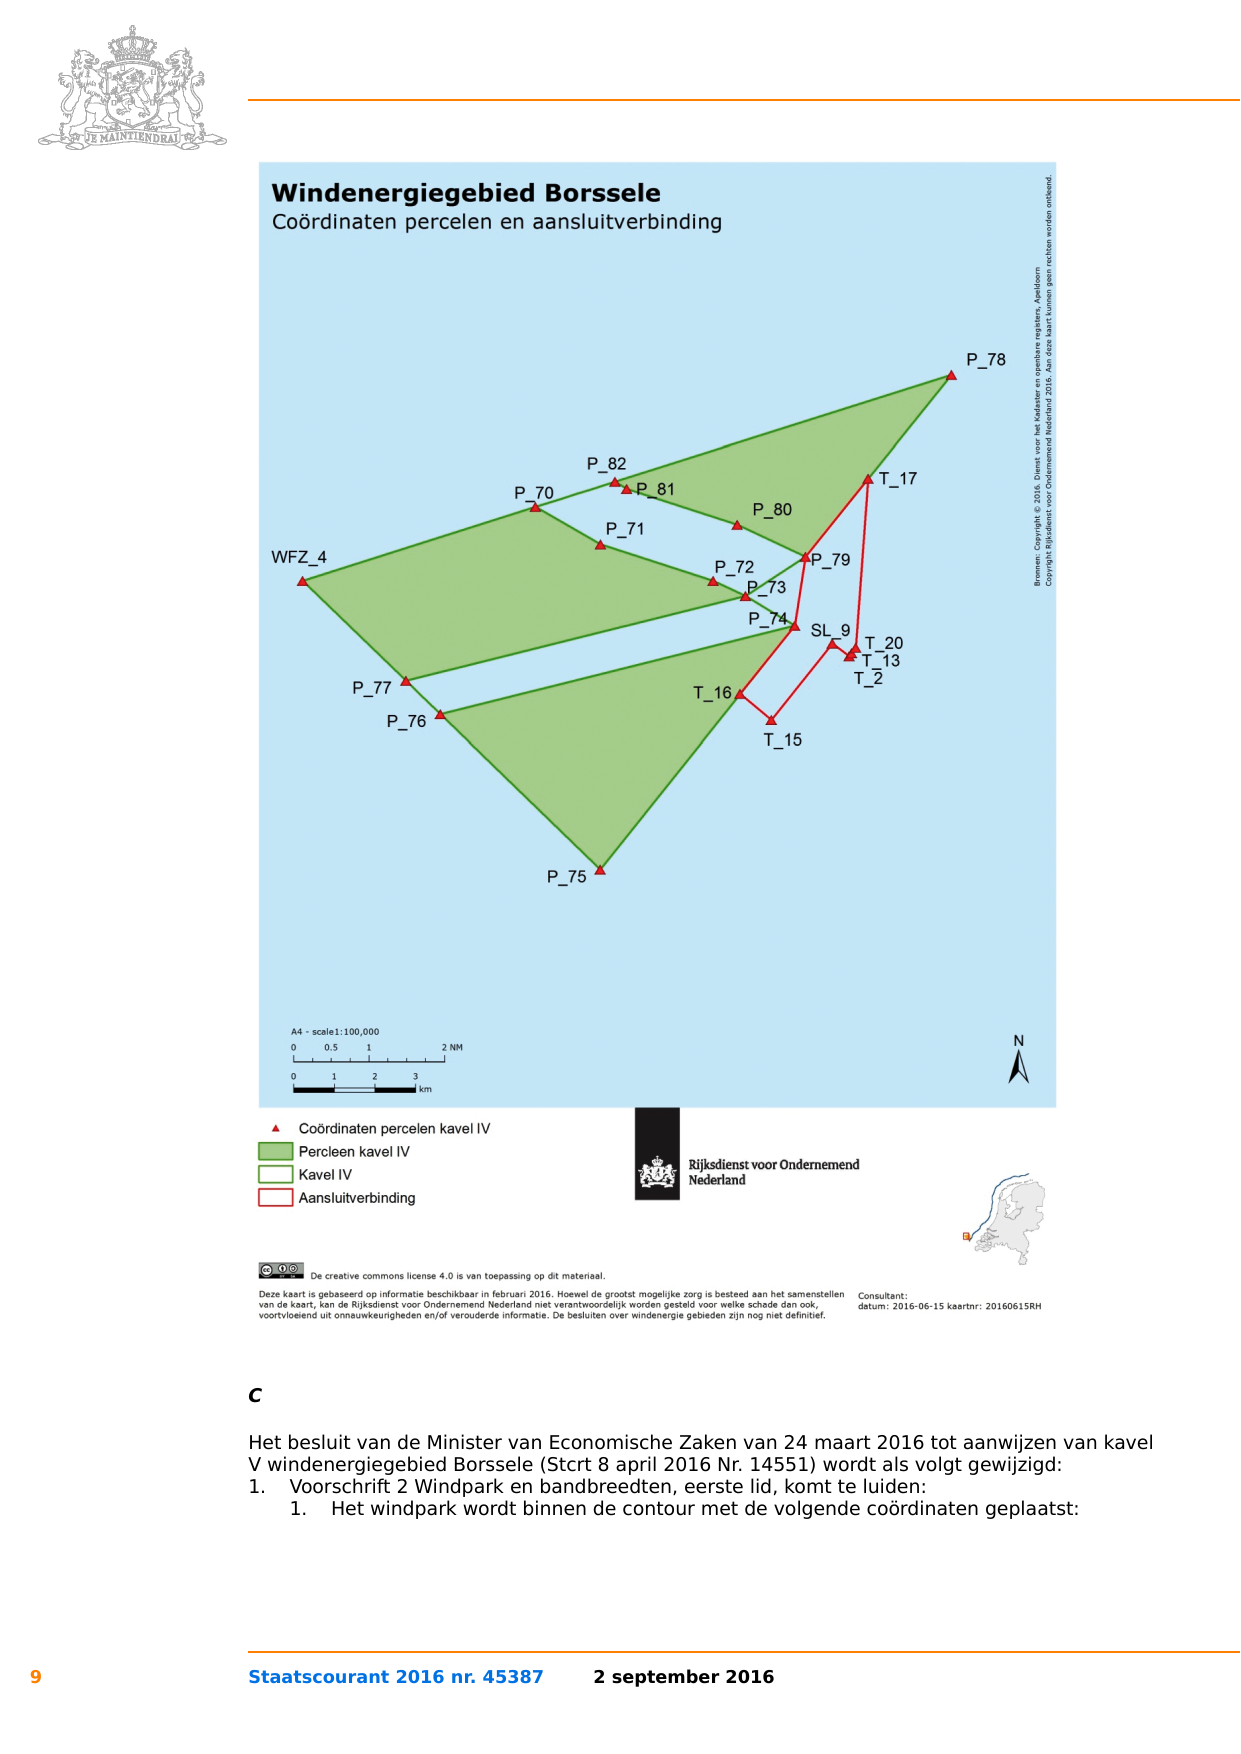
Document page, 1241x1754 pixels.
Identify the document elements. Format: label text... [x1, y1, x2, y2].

text 1. Voorschrift 2 Windpark en bandbreedten, eerste lid, komt te luiden: [248, 1476, 1163, 1498]
subtitle C [248, 1385, 1163, 1407]
picture [248, 151, 1063, 1333]
text Het besluit van de Minister van Economische Zaken van 24 maart 2016 tot aanwijzen van kavel V windenergiegebied Borssele (Stcrt 8 april 2016 Nr. 14551) wordt als volgt gewijzigd: [248, 1432, 1163, 1476]
picture [38, 25, 227, 150]
text 1. Het windpark wordt binnen de contour met de volgende coördinaten geplaatst: [289, 1498, 1163, 1520]
